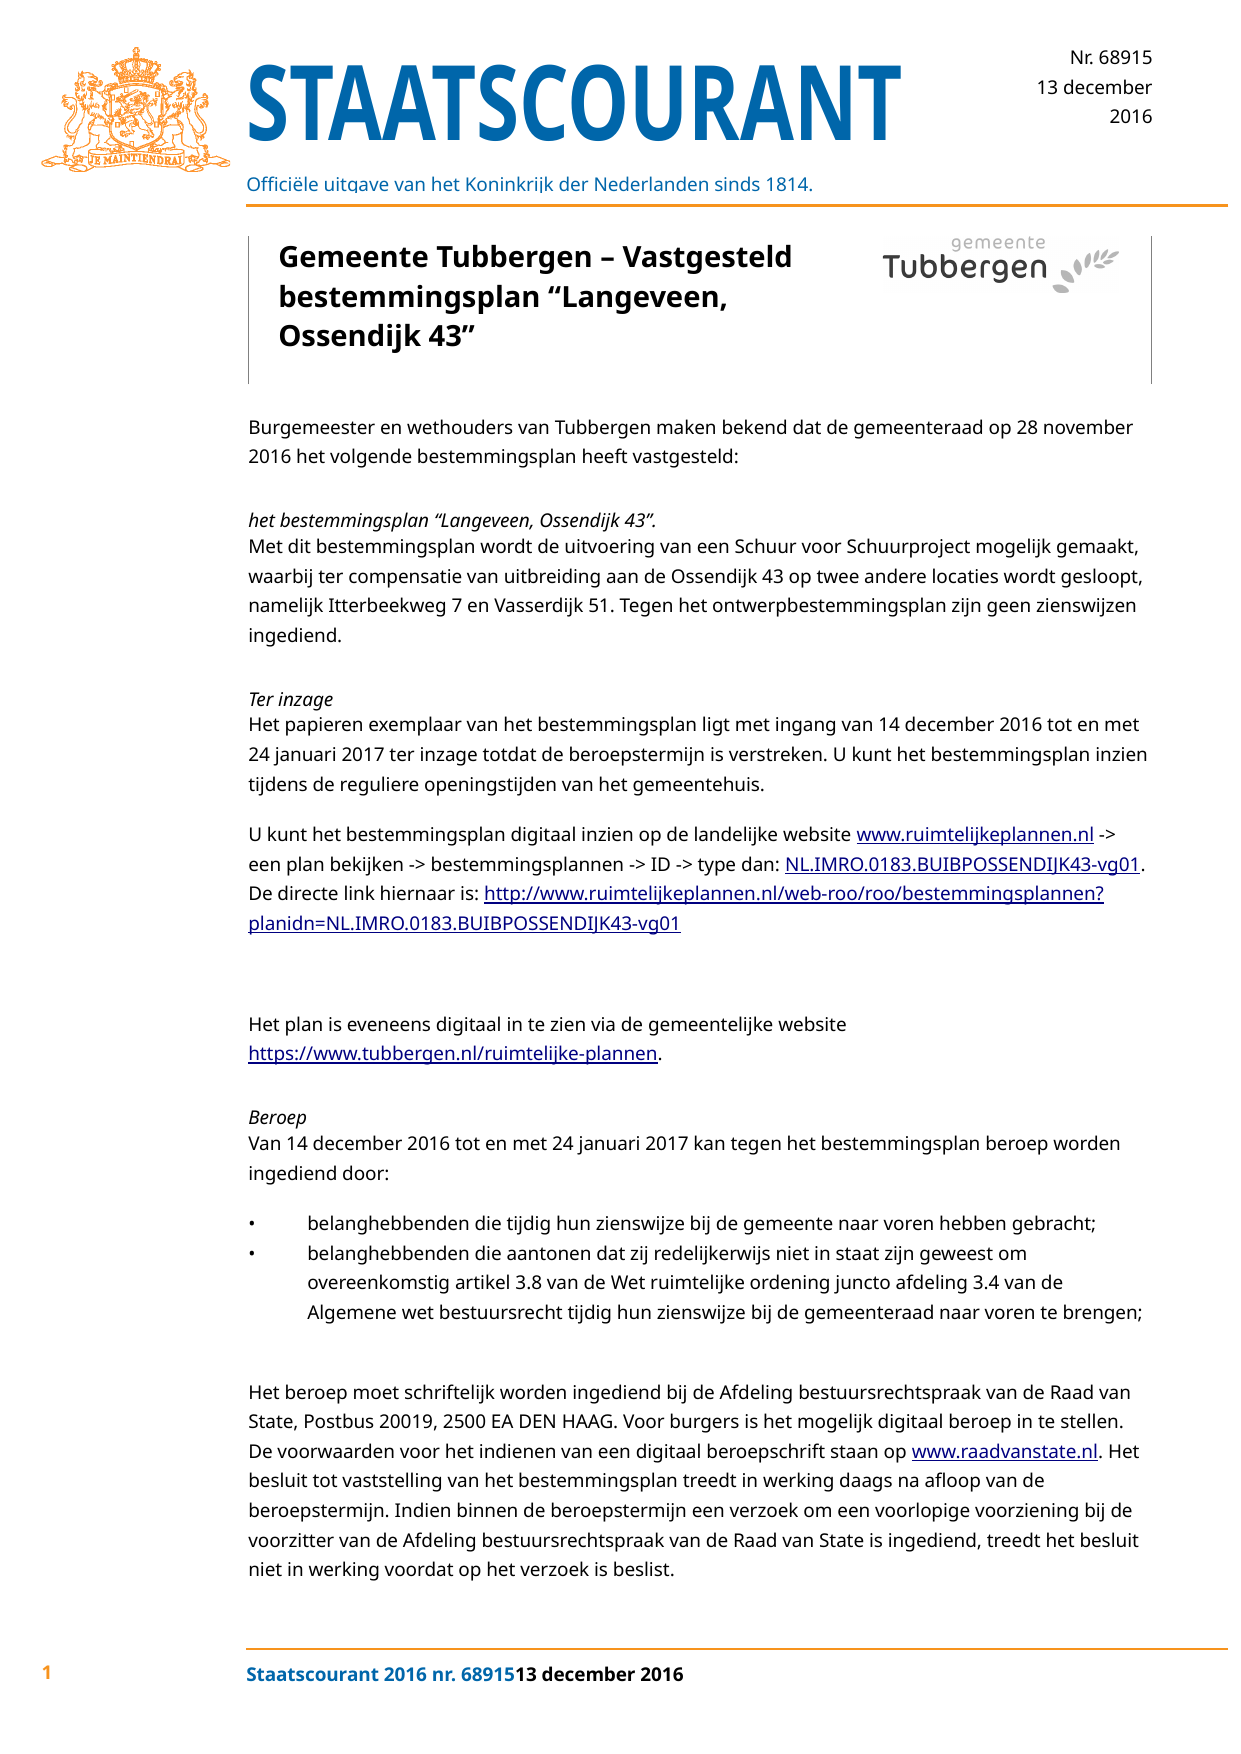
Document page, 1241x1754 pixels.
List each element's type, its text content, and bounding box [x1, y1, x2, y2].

table_header [850, 236, 1151, 384]
text het bestemmingsplan “Langeveen, Ossendijk 43”. [248, 507, 1152, 533]
text Ter inzage [248, 686, 1152, 712]
picture [882, 236, 1119, 293]
text Met dit bestemmingsplan wordt de uitvoering van een Schuur voor Schuurproject mogelijk gemaakt, waarbij ter compensatie van uitbreiding aan de Ossendijk 43 op twee andere locaties wordt gesloopt, namelijk Itterbeekweg 7 en Vasserdijk 51. Tegen het ontwerpbestemmingsplan zijn geen zienswijzen ingediend. [248, 533, 1152, 648]
table_header Gemeente Tubbergen – Vastgesteld bestemmingsplan “Langeveen, Ossendijk 43” [249, 236, 850, 384]
text Van 14 december 2016 tot en met 24 januari 2017 kan tegen het bestemmingsplan beroep worden ingediend door: [248, 1130, 1152, 1185]
text Beroep [248, 1104, 1152, 1130]
text U kunt het bestemmingsplan digitaal inzien op de landelijke website www.ruimtelijkeplannen.nl -> een plan bekijken -> bestemmingsplannen -> ID -> type dan: NL.IMRO.0183.BUIBPOSSENDIJK43-vg01. De directe link hiernaar is: http://www.ruimtelijkeplannen.nl/web-roo/roo/bestemmingsplannen?planidn=NL.IMRO.0183.BUIBPOSSENDIJK43-vg01 [248, 821, 1152, 936]
picture [41, 47, 231, 172]
text Burgemeester en wethouders van Tubbergen maken bekend dat de gemeenteraad op 28 november 2016 het volgende bestemmingsplan heeft vastgesteld: [248, 414, 1152, 469]
text Het papieren exemplaar van het bestemmingsplan ligt met ingang van 14 december 2016 tot en met 24 januari 2017 ter inzage totdat de beroepstermijn is verstreken. U kunt het bestemmingsplan inzien tijdens de reguliere openingstijden van het gemeentehuis. [248, 712, 1152, 797]
list belanghebbenden die tijdig hun zienswijze bij de gemeente naar voren hebben gebracht; [248, 1210, 1152, 1236]
list belanghebbenden die aantonen dat zij redelijkerwijs niet in staat zijn geweest om overeenkomstig artikel 3.8 van de Wet ruimtelijke ordening juncto afdeling 3.4 van de Algemene wet bestuursrecht tijdig hun zienswijze bij de gemeenteraad naar voren te brengen; [248, 1240, 1152, 1324]
text Het plan is eveneens digitaal in te zien via de gemeentelijke website https://www.tubbergen.nl/ruimtelijke-plannen. [248, 1011, 1152, 1066]
text Het beroep moet schriftelijk worden ingediend bij de Afdeling bestuursrechtspraak van de Raad van State, Postbus 20019, 2500 EA DEN HAAG. Voor burgers is het mogelijk digitaal beroep in te stellen. De voorwaarden voor het indienen van een digitaal beroepschrift staan op www.raadvanstate.nl. Het besluit tot vaststelling van het bestemmingsplan treedt in werking daags na afloop van de beroepstermijn. Indien binnen de beroepstermijn een verzoek om een voorlopige voorziening bij de voorzitter van de Afdeling bestuursrechtspraak van de Raad van State is ingediend, treedt het besluit niet in werking voordat op het verzoek is beslist. [248, 1379, 1152, 1582]
